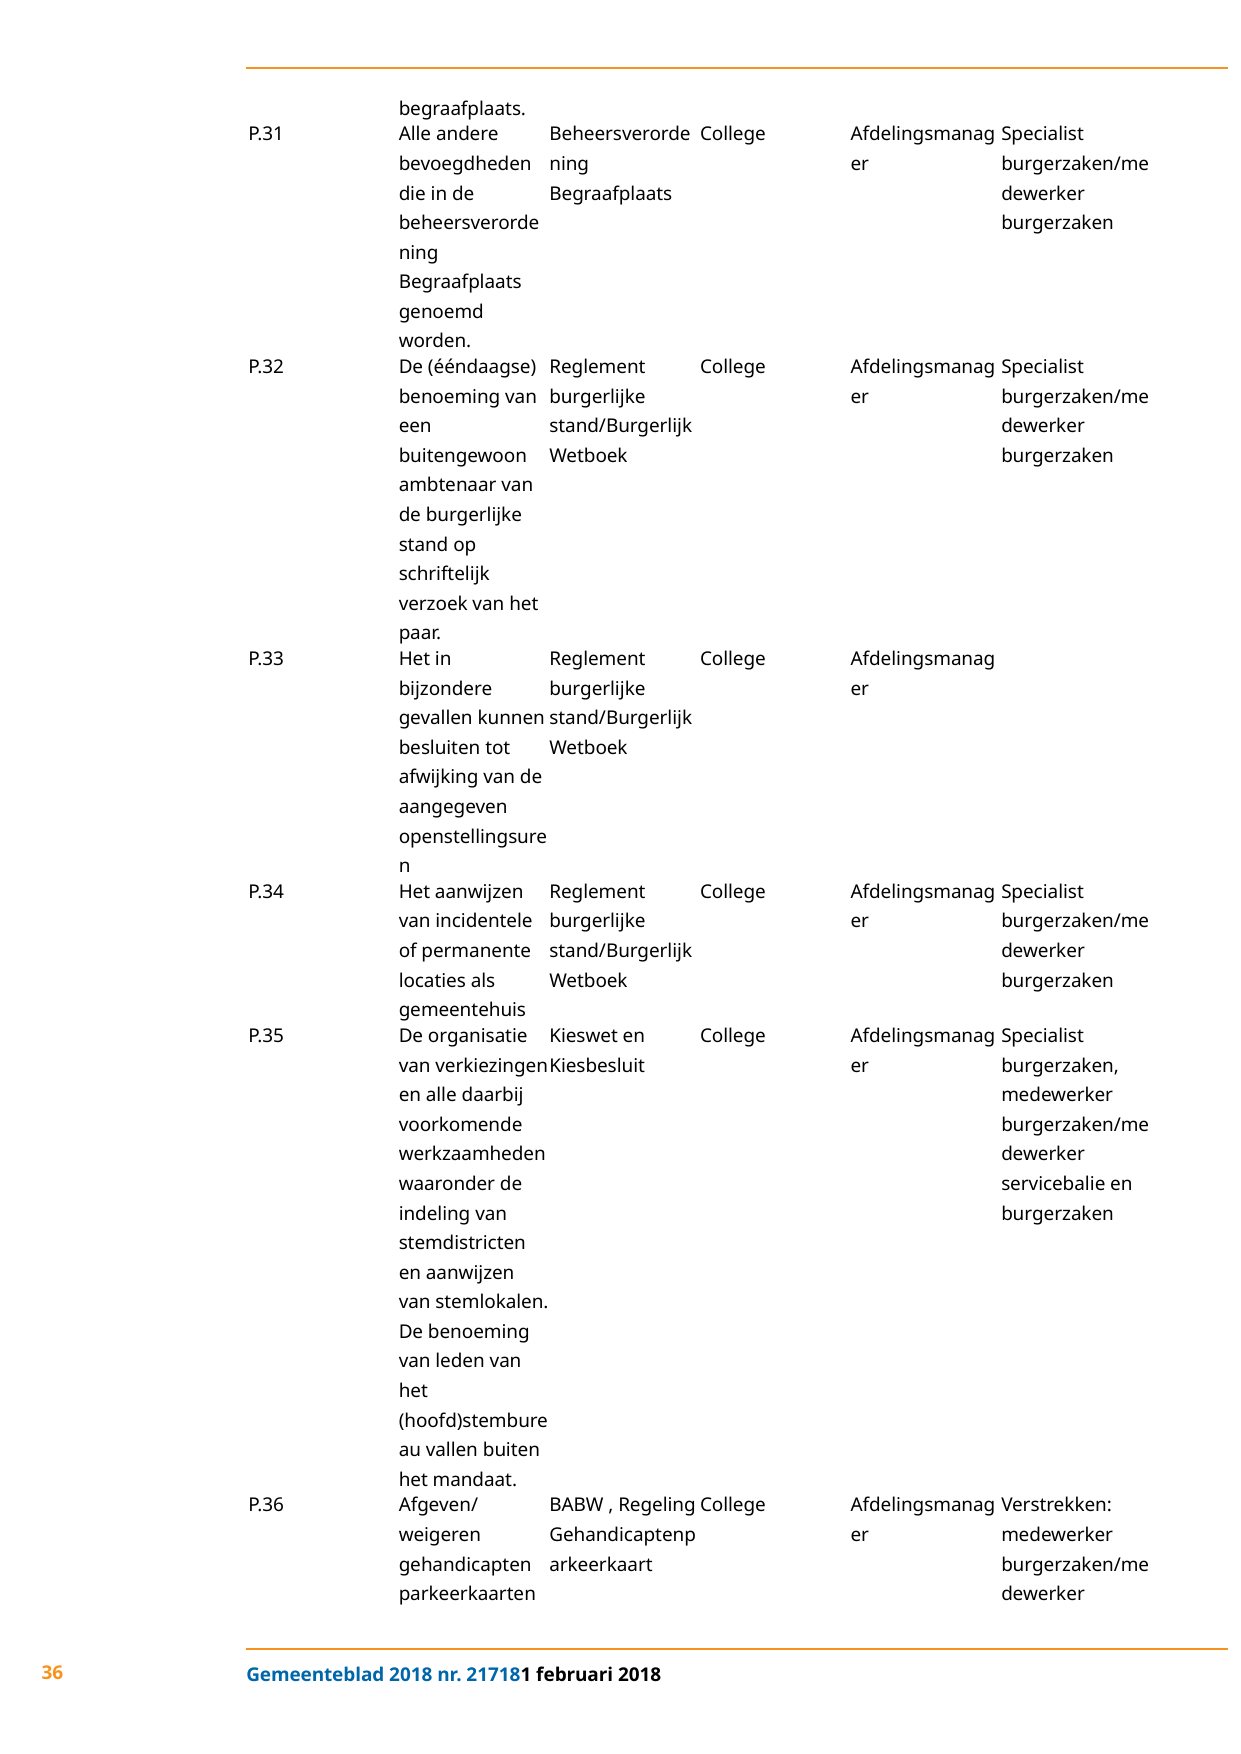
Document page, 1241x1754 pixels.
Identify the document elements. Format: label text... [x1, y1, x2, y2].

table_cell Afdelingsmanager [850, 1492, 1001, 1606]
table_cell P.32 [248, 353, 398, 645]
table_cell [248, 95, 398, 121]
table_cell College [700, 353, 850, 645]
table_cell P.34 [248, 878, 398, 1022]
table_cell Reglement burgerlijke stand/Burgerlijk Wetboek [549, 353, 700, 645]
table_cell Afdelingsmanager [850, 878, 1001, 1022]
table_cell Reglement burgerlijke stand/Burgerlijk Wetboek [549, 878, 700, 1022]
table_cell Beheersverordening Begraafplaats [549, 121, 700, 353]
table_cell College [700, 645, 850, 878]
table_cell [700, 95, 850, 121]
table_cell begraafplaats. [399, 95, 549, 121]
table_cell College [700, 1022, 850, 1492]
table_cell Afgeven/weigeren gehandicapten parkeerkaarten [399, 1492, 549, 1606]
table_cell De organisatie van verkiezingen en alle daarbij voorkomende werkzaamheden waaronder de indeling van stemdistricten en aanwijzen van stemlokalen. De benoeming van leden van het (hoofd)stembureau vallen buiten het mandaat. [399, 1022, 549, 1492]
table_cell Afdelingsmanager [850, 645, 1001, 878]
table_cell College [700, 1492, 850, 1606]
table_cell Afdelingsmanager [850, 1022, 1001, 1492]
table_cell Het in bijzondere gevallen kunnen besluiten tot afwijking van de aangegeven openstellingsuren [399, 645, 549, 878]
table_cell College [700, 878, 850, 1022]
table_cell P.33 [248, 645, 398, 878]
table_cell Afdelingsmanager [850, 353, 1001, 645]
table_cell Specialist burgerzaken/medewerker burgerzaken [1001, 353, 1152, 645]
table_cell [549, 95, 700, 121]
table_cell P.35 [248, 1022, 398, 1492]
picture [41, 47, 231, 172]
table_cell Reglement burgerlijke stand/Burgerlijk Wetboek [549, 645, 700, 878]
table_cell Specialist burgerzaken/medewerker burgerzaken [1001, 878, 1152, 1022]
table_cell [1001, 95, 1152, 121]
table_cell P.36 [248, 1492, 398, 1606]
table_cell Kieswet en Kiesbesluit [549, 1022, 700, 1492]
table_cell College [700, 121, 850, 353]
table_cell Alle andere bevoegdheden die in de beheersverordening Begraafplaats genoemd worden. [399, 121, 549, 353]
table_cell P.31 [248, 121, 398, 353]
table_cell Specialist burgerzaken/medewerker burgerzaken [1001, 121, 1152, 353]
table_cell Verstrekken: medewerker burgerzaken/medewerker [1001, 1492, 1152, 1606]
table_cell [1001, 645, 1152, 878]
table_cell BABW , Regeling Gehandicaptenparkeerkaart [549, 1492, 700, 1606]
table_cell Het aanwijzen van incidentele of permanente locaties als gemeentehuis [399, 878, 549, 1022]
table_cell De (ééndaagse) benoeming van een buitengewoon ambtenaar van de burgerlijke stand op schriftelijk verzoek van het paar. [399, 353, 549, 645]
table_cell Specialist burgerzaken, medewerker burgerzaken/medewerker servicebalie en burgerzaken [1001, 1022, 1152, 1492]
table_cell [850, 95, 1001, 121]
table_cell Afdelingsmanager [850, 121, 1001, 353]
